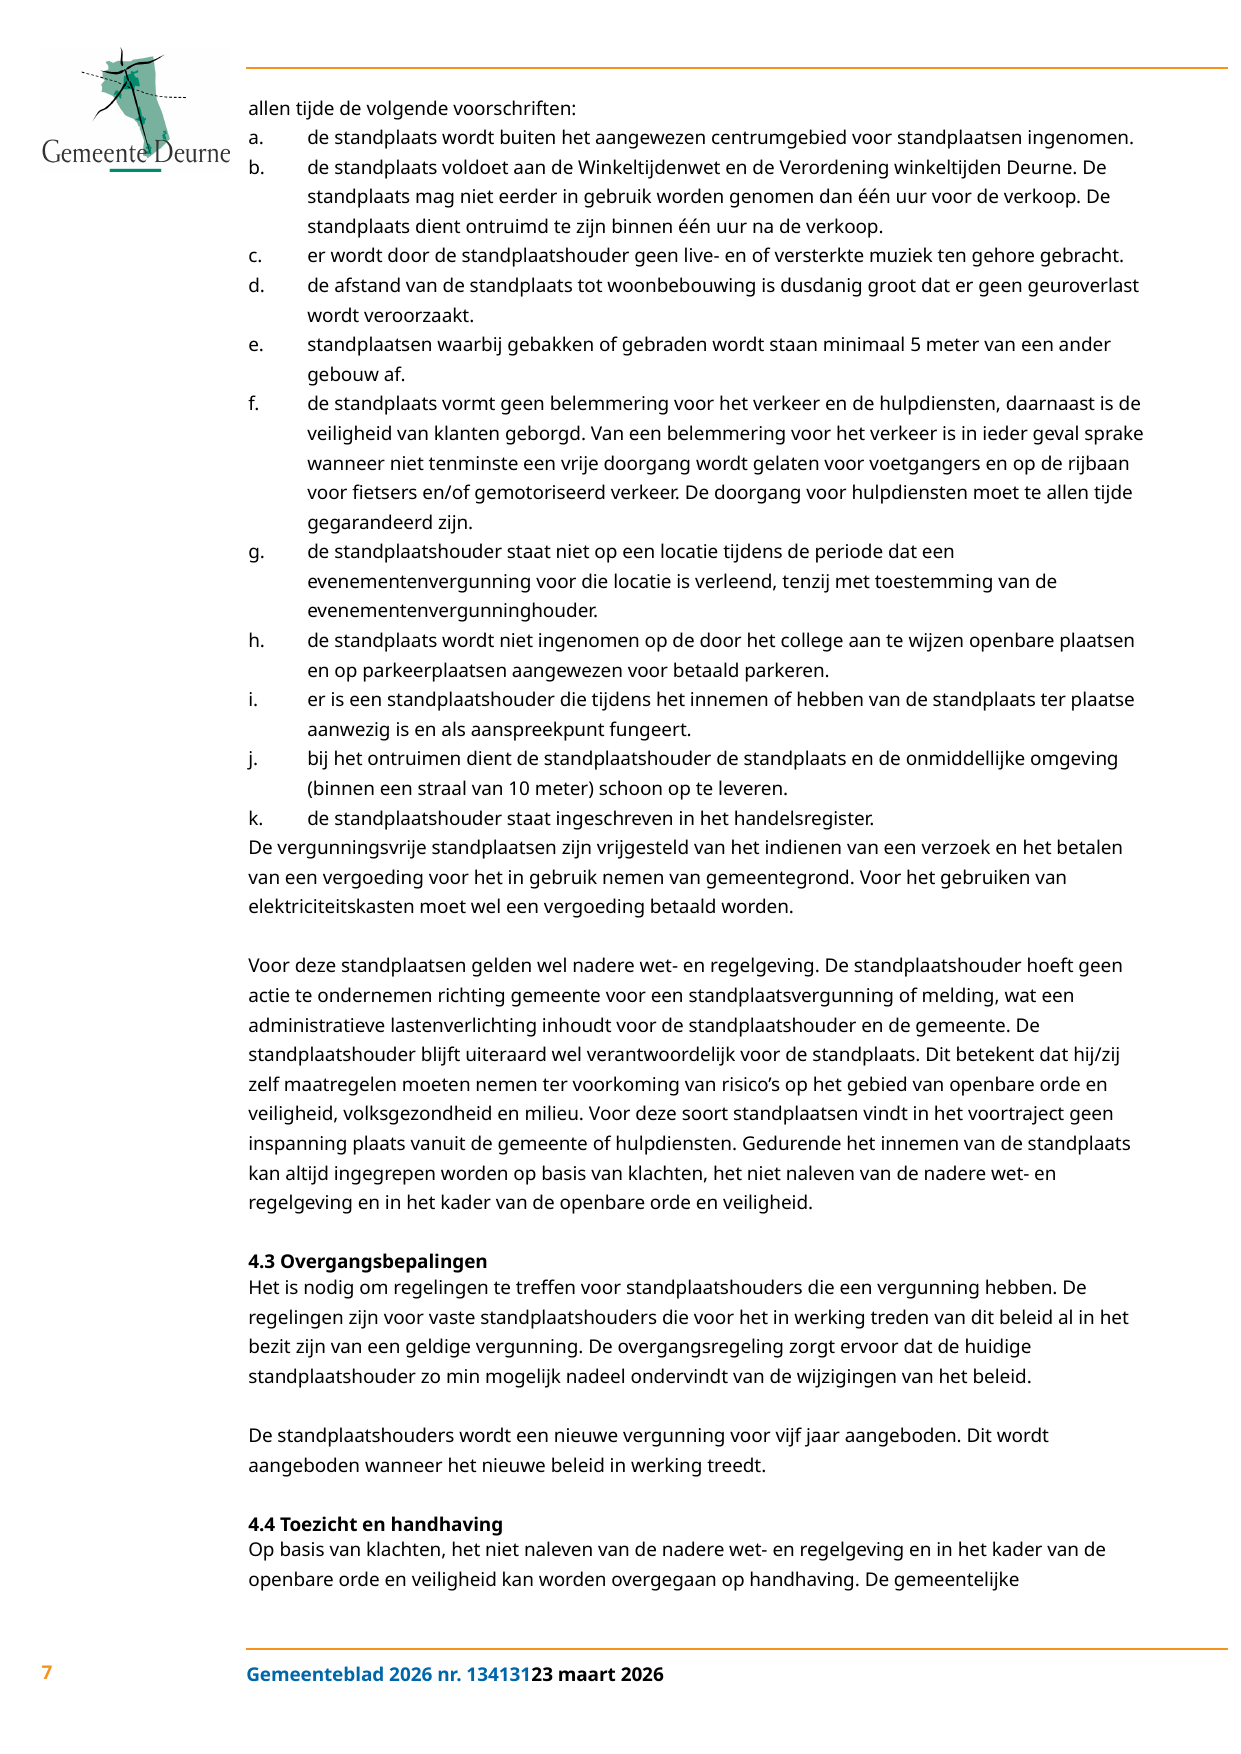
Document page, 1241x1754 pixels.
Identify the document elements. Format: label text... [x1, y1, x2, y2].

list de standplaats wordt niet ingenomen op de door het college aan te wijzen openbare plaatsen en op parkeerplaatsen aangewezen voor betaald parkeren. [248, 627, 1152, 683]
picture [41, 47, 231, 172]
list de afstand van de standplaats tot woonbebouwing is dusdanig groot dat er geen geuroverlast wordt veroorzaakt. [248, 272, 1152, 328]
list standplaatsen waarbij gebakken of gebraden wordt staan minimaal 5 meter van een ander gebouw af. [248, 331, 1152, 387]
text allen tijde de volgende voorschriften: [248, 95, 1152, 121]
list de standplaats voldoet aan de Winkeltijdenwet en de Verordening winkeltijden Deurne. De standplaats mag niet eerder in gebruik worden genomen dan één uur voor de verkoop. De standplaats dient ontruimd te zijn binnen één uur na de verkoop. [248, 154, 1152, 239]
list er is een standplaatshouder die tijdens het innemen of hebben van de standplaats ter plaatse aanwezig is en als aanspreekpunt fungeert. [248, 686, 1152, 742]
list de standplaatshouder staat niet op een locatie tijdens de periode dat een evenementenvergunning voor die locatie is verleend, tenzij met toestemming van de evenementenvergunninghouder. [248, 538, 1152, 623]
list de standplaatshouder staat ingeschreven in het handelsregister. [248, 805, 1152, 831]
text De standplaatshouders wordt een nieuwe vergunning voor vijf jaar aangeboden. Dit wordt aangeboden wanneer het nieuwe beleid in werking treedt. [248, 1422, 1152, 1477]
text Voor deze standplaatsen gelden wel nadere wet- en regelgeving. De standplaatshouder hoeft geen actie te ondernemen richting gemeente voor een standplaatsvergunning of melding, wat een administratieve lastenverlichting inhoudt voor de standplaatshouder en de gemeente. De standplaatshouder blijft uiteraard wel verantwoordelijk voor de standplaats. Dit betekent dat hij/zij zelf maatregelen moeten nemen ter voorkoming van risico’s op het gebied van openbare orde en veiligheid, volksgezondheid en milieu. Voor deze soort standplaatsen vindt in het voortraject geen inspanning plaats vanuit de gemeente of hulpdiensten. Gedurende het innemen van de standplaats kan altijd ingegrepen worden op basis van klachten, het niet naleven van de nadere wet- en regelgeving en in het kader van de openbare orde en veiligheid. [248, 953, 1152, 1215]
text Op basis van klachten, het niet naleven van de nadere wet- en regelgeving en in het kader van de openbare orde en veiligheid kan worden overgegaan op handhaving. De gemeentelijke [248, 1537, 1152, 1592]
list bij het ontruimen dient de standplaatshouder de standplaats en de onmiddellijke omgeving (binnen een straal van 10 meter) schoon op te leveren. [248, 746, 1152, 801]
list de standplaats wordt buiten het aangewezen centrumgebied voor standplaatsen ingenomen. [248, 124, 1152, 150]
text Het is nodig om regelingen te treffen voor standplaatshouders die een vergunning hebben. De regelingen zijn voor vaste standplaatshouders die voor het in werking treden van dit beleid al in het bezit zijn van een geldige vergunning. De overgangsregeling zorgt ervoor dat de huidige standplaatshouder zo min mogelijk nadeel ondervindt van de wijzigingen van het beleid. [248, 1274, 1152, 1389]
text 4.3 Overgangsbepalingen [248, 1248, 1152, 1274]
text De vergunningsvrije standplaatsen zijn vrijgesteld van het indienen van een verzoek en het betalen van een vergoeding voor het in gebruik nemen van gemeentegrond. Voor het gebruiken van elektriciteitskasten moet wel een vergoeding betaald worden. [248, 834, 1152, 919]
text 4.4 Toezicht en handhaving [248, 1511, 1152, 1537]
list de standplaats vormt geen belemmering voor het verkeer en de hulpdiensten, daarnaast is de veiligheid van klanten geborgd. Van een belemmering voor het verkeer is in ieder geval sprake wanneer niet tenminste een vrije doorgang wordt gelaten voor voetgangers en op de rijbaan voor fietsers en/of gemotoriseerd verkeer. De doorgang voor hulpdiensten moet te allen tijde gegarandeerd zijn. [248, 391, 1152, 535]
list er wordt door de standplaatshouder geen live- en of versterkte muziek ten gehore gebracht. [248, 243, 1152, 268]
